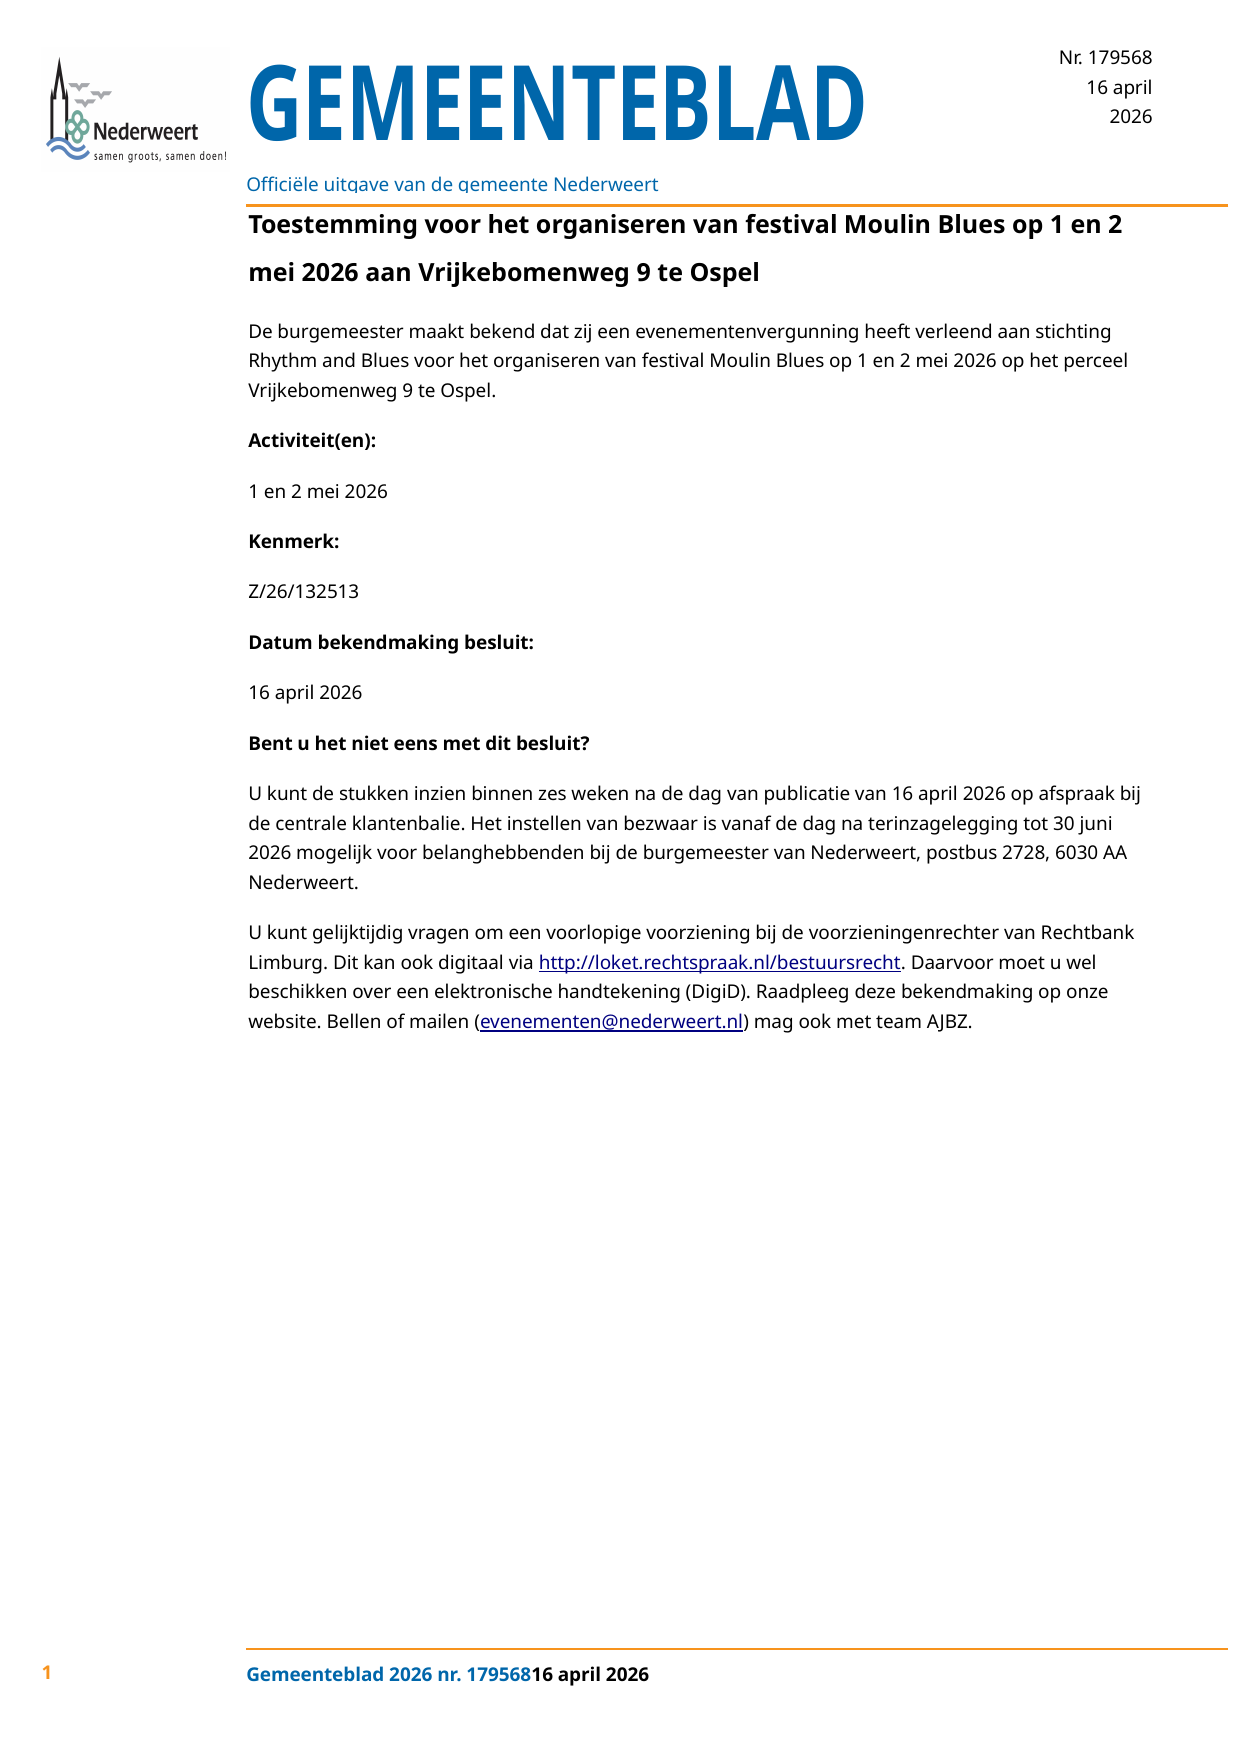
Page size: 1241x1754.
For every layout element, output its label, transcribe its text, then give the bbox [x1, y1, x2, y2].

text 1 en 2 mei 2026 [248, 478, 1152, 504]
text U kunt de stukken inzien binnen zes weken na de dag van publicatie van 16 april 2026 op afspraak bij de centrale klantenbalie. Het instellen van bezwaar is vanaf de dag na terinzagelegging tot 30 juni 2026 mogelijk voor belanghebbenden bij de burgemeester van Nederweert, postbus 2728, 6030 AA Nederweert. [248, 780, 1152, 895]
text Activiteit(en): [248, 427, 1152, 453]
text Kenmerk: [248, 528, 1152, 554]
text Z/26/132513 [248, 579, 1152, 604]
text Toestemming voor het organiseren van festival Moulin Blues op 1 en 2 mei 2026 aan Vrijkebomenweg 9 te Ospel [248, 207, 1152, 288]
picture [41, 47, 231, 172]
text Datum bekendmaking besluit: [248, 629, 1152, 655]
text De burgemeester maakt bekend dat zij een evenementenvergunning heeft verleend aan stichting Rhythm and Blues voor het organiseren van festival Moulin Blues op 1 en 2 mei 2026 op het perceel Vrijkebomenweg 9 te Ospel. [248, 318, 1152, 403]
text Bent u het niet eens met dit besluit? [248, 730, 1152, 756]
text 16 april 2026 [248, 679, 1152, 705]
text U kunt gelijktijdig vragen om een voorlopige voorziening bij de voorzieningenrechter van Rechtbank Limburg. Dit kan ook digitaal via http://loket.rechtspraak.nl/bestuursrecht. Daarvoor moet u wel beschikken over een elektronische handtekening (DigiD). Raadpleeg deze bekendmaking op onze website. Bellen of mailen (evenementen@nederweert.nl) mag ook met team AJBZ. [248, 919, 1152, 1034]
